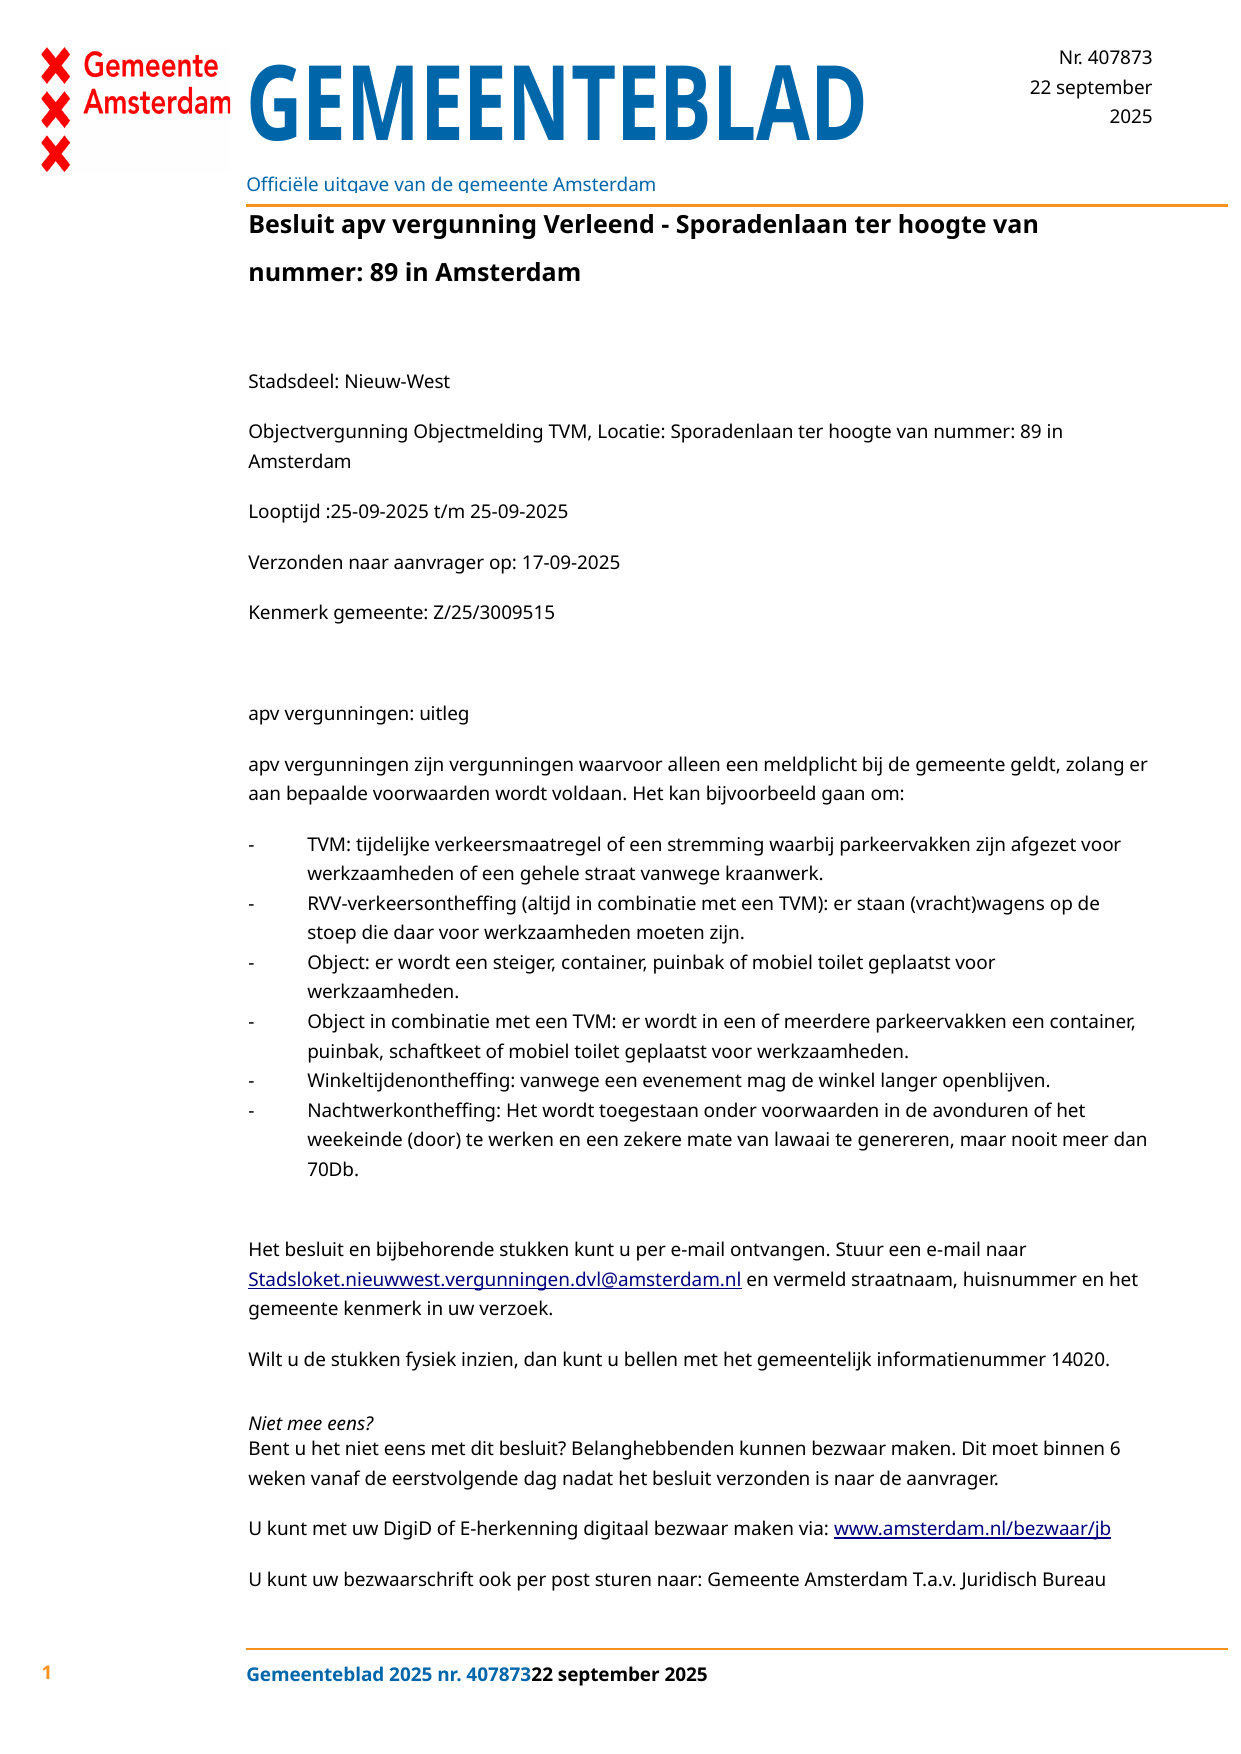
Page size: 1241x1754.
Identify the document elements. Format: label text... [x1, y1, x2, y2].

text Verzonden naar aanvrager op: 17-09-2025 [248, 549, 1152, 575]
list RVV-verkeersontheffing (altijd in combinatie met een TVM): er staan (vracht)wagens op de stoep die daar voor werkzaamheden moeten zijn. [248, 890, 1152, 945]
list Winkeltijdenontheffing: vanwege een evenement mag de winkel langer openblijven. [248, 1067, 1152, 1093]
list Object in combinatie met een TVM: er wordt in een of meerdere parkeervakken een container, puinbak, schaftkeet of mobiel toilet geplaatst voor werkzaamheden. [248, 1008, 1152, 1064]
text Looptijd :25-09-2025 t/m 25-09-2025 [248, 499, 1152, 524]
list Object: er wordt een steiger, container, puinbak of mobiel toilet geplaatst voor werkzaamheden. [248, 949, 1152, 1004]
text Objectvergunning Objectmelding TVM, Locatie: Sporadenlaan ter hoogte van nummer: 89 in Amsterdam [248, 419, 1152, 474]
text Wilt u de stukken fysiek inzien, dan kunt u bellen met het gemeentelijk informatienummer 14020. [248, 1346, 1152, 1372]
text Bent u het niet eens met dit besluit? Belanghebbenden kunnen bezwaar maken. Dit moet binnen 6 weken vanaf de eerstvolgende dag nadat het besluit verzonden is naar de aanvrager. [248, 1436, 1152, 1491]
text Het besluit en bijbehorende stukken kunt u per e-mail ontvangen. Stuur een e-mail naar Stadsloket.nieuwwest.vergunningen.dvl@amsterdam.nl en vermeld straatnaam, huisnummer en het gemeente kenmerk in uw verzoek. [248, 1236, 1152, 1321]
list Nachtwerkontheffing: Het wordt toegestaan onder voorwaarden in de avonduren of het weekeinde (door) te werken en een zekere mate van lawaai te genereren, maar nooit meer dan 70Db. [248, 1097, 1152, 1182]
text Kenmerk gemeente: Z/25/3009515 [248, 599, 1152, 625]
text Niet mee eens? [248, 1410, 1152, 1436]
text apv vergunningen: uitleg [248, 700, 1152, 726]
text apv vergunningen zijn vergunningen waarvoor alleen een meldplicht bij de gemeente geldt, zolang er aan bepaalde voorwaarden wordt voldaan. Het kan bijvoorbeeld gaan om: [248, 751, 1152, 806]
text U kunt uw bezwaarschrift ook per post sturen naar: Gemeente Amsterdam T.a.v. Juridisch Bureau [248, 1566, 1152, 1592]
text U kunt met uw DigiD of E-herkenning digitaal bezwaar maken via: www.amsterdam.nl/bezwaar/jb [248, 1516, 1152, 1541]
picture [41, 47, 231, 172]
text Besluit apv vergunning Verleend - Sporadenlaan ter hoogte van nummer: 89 in Amsterdam [248, 207, 1152, 288]
text Stadsdeel: Nieuw-West [248, 368, 1152, 394]
list TVM: tijdelijke verkeersmaatregel of een stremming waarbij parkeervakken zijn afgezet voor werkzaamheden of een gehele straat vanwege kraanwerk. [248, 831, 1152, 886]
